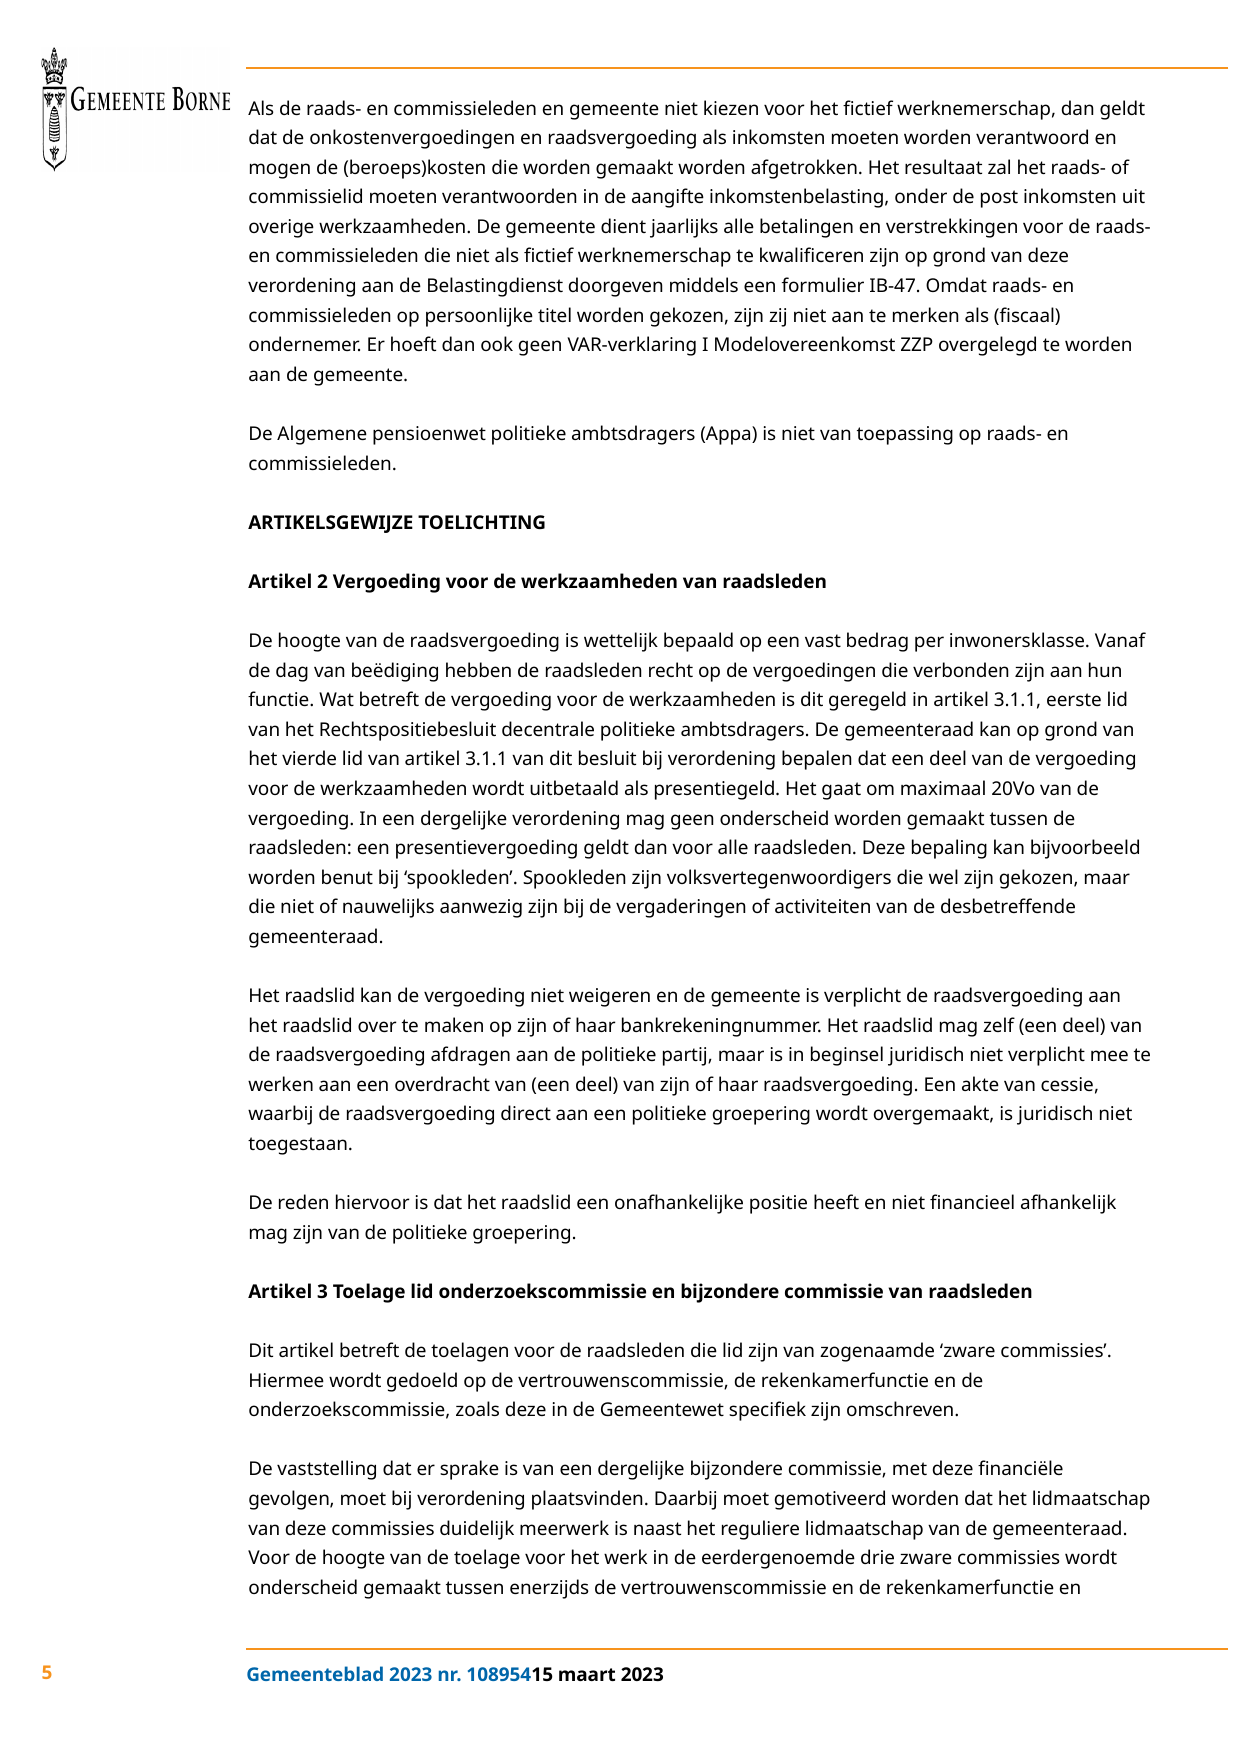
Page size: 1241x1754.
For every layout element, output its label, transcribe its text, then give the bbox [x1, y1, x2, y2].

text De reden hiervoor is dat het raadslid een onafhankelijke positie heeft en niet financieel afhankelijk mag zijn van de politieke groepering. [248, 1189, 1152, 1245]
text Artikel 3 Toelage lid onderzoekscommissie en bijzondere commissie van raadsleden [248, 1278, 1152, 1304]
text ARTIKELSGEWIJZE TOELICHTING [248, 509, 1152, 535]
text Als de raads- en commissieleden en gemeente niet kiezen voor het fictief werknemerschap, dan geldt dat de onkostenvergoedingen en raadsvergoeding als inkomsten moeten worden verantwoord en mogen de (beroeps)kosten die worden gemaakt worden afgetrokken. Het resultaat zal het raads- of commissielid moeten verantwoorden in de aangifte inkomstenbelasting, onder de post inkomsten uit overige werkzaamheden. De gemeente dient jaarlijks alle betalingen en verstrekkingen voor de raads- en commissieleden die niet als fictief werknemerschap te kwalificeren zijn op grond van deze verordening aan de Belastingdienst doorgeven middels een formulier IB-47. Omdat raads- en commissieleden op persoonlijke titel worden gekozen, zijn zij niet aan te merken als (fiscaal) ondernemer. Er hoeft dan ook geen VAR-verklaring I Modelovereenkomst ZZP overgelegd te worden aan de gemeente. [248, 95, 1152, 387]
text Artikel 2 Vergoeding voor de werkzaamheden van raadsleden [248, 568, 1152, 594]
text De Algemene pensioenwet politieke ambtsdragers (Appa) is niet van toepassing op raads- en commissieleden. [248, 420, 1152, 476]
text Het raadslid kan de vergoeding niet weigeren en de gemeente is verplicht de raadsvergoeding aan het raadslid over te maken op zijn of haar bankrekeningnummer. Het raadslid mag zelf (een deel) van de raadsvergoeding afdragen aan de politieke partij, maar is in beginsel juridisch niet verplicht mee te werken aan een overdracht van (een deel) van zijn of haar raadsvergoeding. Een akte van cessie, waarbij de raadsvergoeding direct aan een politieke groepering wordt overgemaakt, is juridisch niet toegestaan. [248, 982, 1152, 1156]
text Dit artikel betreft de toelagen voor de raadsleden die lid zijn van zogenaamde ‘zware commissies’. Hiermee wordt gedoeld op de vertrouwenscommissie, de rekenkamerfunctie en de onderzoekscommissie, zoals deze in de Gemeentewet specifiek zijn omschreven. [248, 1337, 1152, 1422]
picture [41, 47, 231, 172]
text De hoogte van de raadsvergoeding is wettelijk bepaald op een vast bedrag per inwonersklasse. Vanaf de dag van beëdiging hebben de raadsleden recht op de vergoedingen die verbonden zijn aan hun functie. Wat betreft de vergoeding voor de werkzaamheden is dit geregeld in artikel 3.1.1, eerste lid van het Rechtspositiebesluit decentrale politieke ambtsdragers. De gemeenteraad kan op grond van het vierde lid van artikel 3.1.1 van dit besluit bij verordening bepalen dat een deel van de vergoeding voor de werkzaamheden wordt uitbetaald als presentiegeld. Het gaat om maximaal 20Vo van de vergoeding. In een dergelijke verordening mag geen onderscheid worden gemaakt tussen de raadsleden: een presentievergoeding geldt dan voor alle raadsleden. Deze bepaling kan bijvoorbeeld worden benut bij ‘spookleden’. Spookleden zijn volksvertegenwoordigers die wel zijn gekozen, maar die niet of nauwelijks aanwezig zijn bij de vergaderingen of activiteiten van de desbetreffende gemeenteraad. [248, 627, 1152, 949]
text De vaststelling dat er sprake is van een dergelijke bijzondere commissie, met deze financiële gevolgen, moet bij verordening plaatsvinden. Daarbij moet gemotiveerd worden dat het lidmaatschap van deze commissies duidelijk meerwerk is naast het reguliere lidmaatschap van de gemeenteraad. Voor de hoogte van de toelage voor het werk in de eerdergenoemde drie zware commissies wordt onderscheid gemaakt tussen enerzijds de vertrouwenscommissie en de rekenkamerfunctie en [248, 1456, 1152, 1600]
